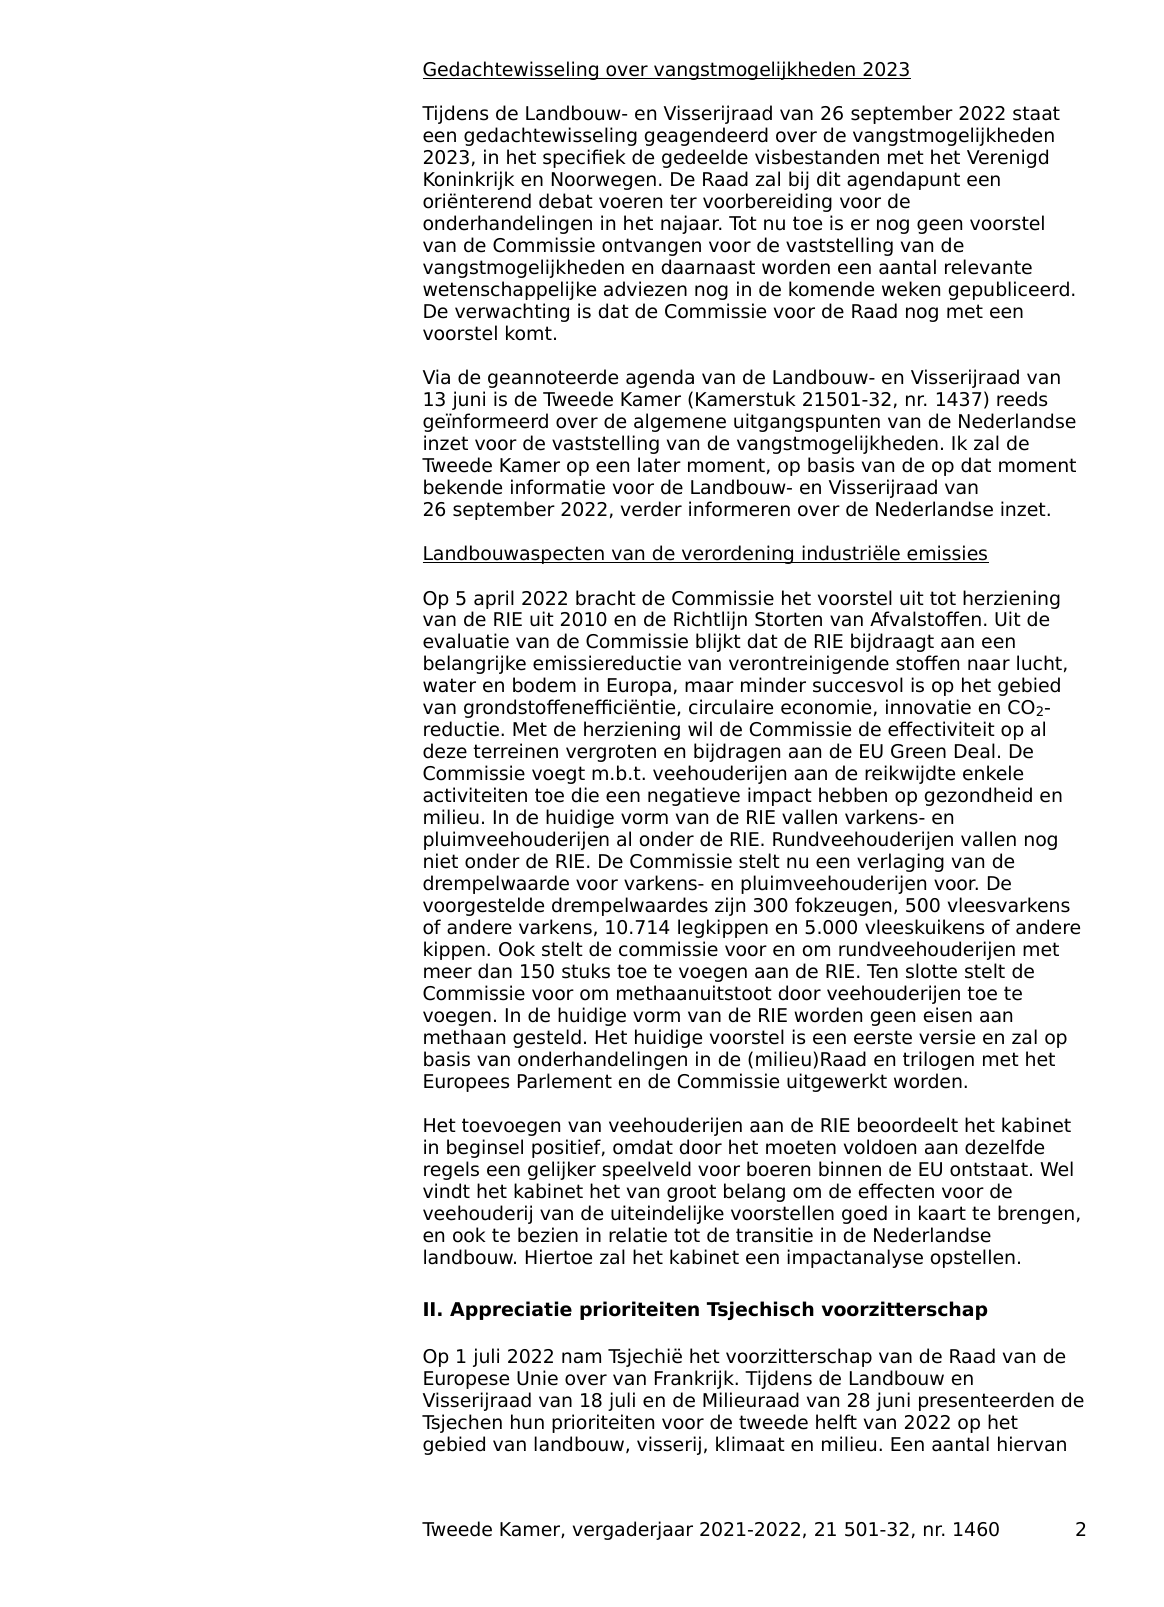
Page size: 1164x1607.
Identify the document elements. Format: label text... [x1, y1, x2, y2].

text Op 5 april 2022 bracht de Commissie het voorstel uit tot herziening van de RIE uit 2010 en de Richtlijn Storten van Afvalstoffen. Uit de evaluatie van de Commissie blijkt dat de RIE bijdraagt aan een belangrijke emissiereductie van verontreinigende stoffen naar lucht, water en bodem in Europa, maar minder succesvol is op het gebied van grondstoffenefficiëntie, circulaire economie, innovatie en CO2-reductie. Met de herziening wil de Commissie de effectiviteit op al deze terreinen vergroten en bijdragen aan de EU Green Deal. De Commissie voegt m.b.t. veehouderijen aan de reikwijdte enkele activiteiten toe die een negatieve impact hebben op gezondheid en milieu. In de huidige vorm van de RIE vallen varkens- en pluimveehouderijen al onder de RIE. Rundveehouderijen vallen nog niet onder de RIE. De Commissie stelt nu een verlaging van de drempelwaarde voor varkens- en pluimveehouderijen voor. De voorgestelde drempelwaardes zijn 300 fokzeugen, 500 vleesvarkens of andere varkens, 10.714 legkippen en 5.000 vleeskuikens of andere kippen. Ook stelt de commissie voor en om rundveehouderijen met meer dan 150 stuks toe te voegen aan de RIE. Ten slotte stelt de Commissie voor om methaanuitstoot door veehouderijen toe te voegen. In de huidige vorm van de RIE worden geen eisen aan methaan gesteld. Het huidige voorstel is een eerste versie en zal op basis van onderhandelingen in de (milieu)Raad en trilogen met het Europees Parlement en de Commissie uitgewerkt worden. [422, 587, 1087, 1093]
text Tijdens de Landbouw- en Visserijraad van 26 september 2022 staat een gedachtewisseling geagendeerd over de vangstmogelijkheden 2023, in het specifiek de gedeelde visbestanden met het Verenigd Koninkrijk en Noorwegen. De Raad zal bij dit agendapunt een oriënterend debat voeren ter voorbereiding voor de onderhandelingen in het najaar. Tot nu toe is er nog geen voorstel van de Commissie ontvangen voor de vaststelling van de vangstmogelijkheden en daarnaast worden een aantal relevante wetenschappelijke adviezen nog in de komende weken gepubliceerd. De verwachting is dat de Commissie voor de Raad nog met een voorstel komt. [422, 103, 1087, 345]
text Op 1 juli 2022 nam Tsjechië het voorzitterschap van de Raad van de Europese Unie over van Frankrijk. Tijdens de Landbouw en Visserijraad van 18 juli en de Milieuraad van 28 juni presenteerden de Tsjechen hun prioriteiten voor de tweede helft van 2022 op het gebied van landbouw, visserij, klimaat en milieu. Een aantal hiervan [422, 1346, 1087, 1456]
subtitle Landbouwaspecten van de verordening industriële emissies [422, 543, 1087, 565]
subtitle Gedachtewisseling over vangstmogelijkheden 2023 [422, 59, 1087, 81]
text Via de geannoteerde agenda van de Landbouw- en Visserijraad van 13 juni is de Tweede Kamer (Kamerstuk 21501-32, nr. 1437) reeds geïnformeerd over de algemene uitgangspunten van de Nederlandse inzet voor de vaststelling van de vangstmogelijkheden. Ik zal de Tweede Kamer op een later moment, op basis van de op dat moment bekende informatie voor de Landbouw- en Visserijraad van 26 september 2022, verder informeren over de Nederlandse inzet. [422, 367, 1087, 521]
subtitle II. Appreciatie prioriteiten Tsjechisch voorzitterschap [422, 1299, 1087, 1321]
text Het toevoegen van veehouderijen aan de RIE beoordeelt het kabinet in beginsel positief, omdat door het moeten voldoen aan dezelfde regels een gelijker speelveld voor boeren binnen de EU ontstaat. Wel vindt het kabinet het van groot belang om de effecten voor de veehouderij van de uiteindelijke voorstellen goed in kaart te brengen, en ook te bezien in relatie tot de transitie in de Nederlandse landbouw. Hiertoe zal het kabinet een impactanalyse opstellen. [422, 1115, 1087, 1269]
